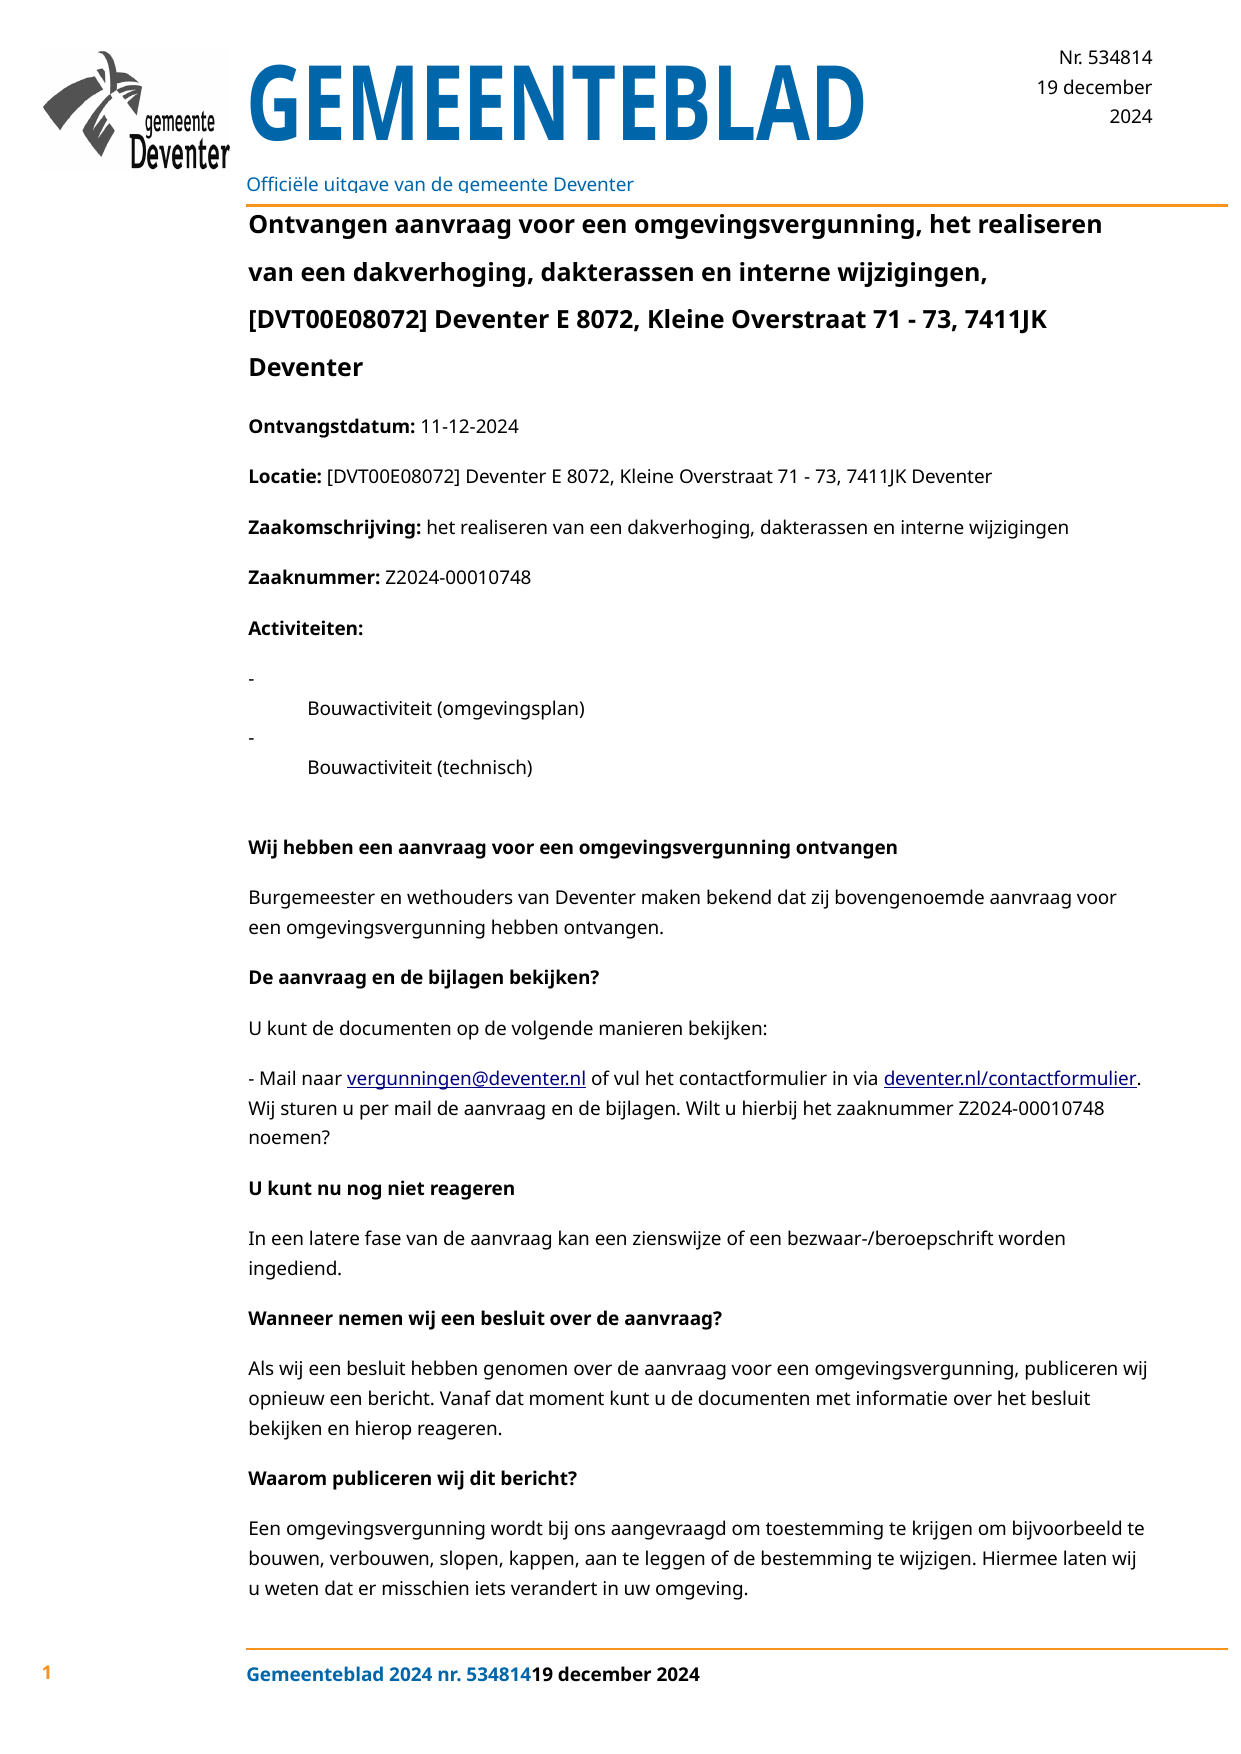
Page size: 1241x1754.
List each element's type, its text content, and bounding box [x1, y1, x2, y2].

text Wij hebben een aanvraag voor een omgevingsvergunning ontvangen [248, 834, 1152, 860]
text Ontvangstdatum: 11-12-2024 [248, 413, 1152, 439]
list Bouwactiviteit (technisch) [248, 754, 1152, 780]
text Activiteiten: [248, 615, 1152, 641]
text Waarom publiceren wij dit bericht? [248, 1465, 1152, 1491]
text De aanvraag en de bijlagen bekijken? [248, 964, 1152, 990]
text In een latere fase van de aanvraag kan een zienswijze of een bezwaar-/beroepschrift worden ingediend. [248, 1225, 1152, 1281]
text Burgemeester en wethouders van Deventer maken bekend dat zij bovengenoemde aanvraag voor een omgevingsvergunning hebben ontvangen. [248, 884, 1152, 940]
text Zaaknummer: Z2024-00010748 [248, 564, 1152, 590]
picture [41, 47, 231, 172]
text - Mail naar vergunningen@deventer.nl of vul het contactformulier in via deventer.nl/contactformulier. Wij sturen u per mail de aanvraag en de bijlagen. Wilt u hierbij het zaaknummer Z2024-00010748 noemen? [248, 1065, 1152, 1150]
text Ontvangen aanvraag voor een omgevingsvergunning, het realiseren van een dakverhoging, dakterassen en interne wijzigingen, [DVT00E08072] Deventer E 8072, Kleine Overstraat 71 - 73, 7411JK Deventer [248, 207, 1152, 384]
text Zaakomschrijving: het realiseren van een dakverhoging, dakterassen en interne wijzigingen [248, 514, 1152, 540]
list Bouwactiviteit (omgevingsplan) [248, 695, 1152, 721]
text U kunt nu nog niet reageren [248, 1175, 1152, 1201]
text Als wij een besluit hebben genomen over de aanvraag voor een omgevingsvergunning, publiceren wij opnieuw een bericht. Vanaf dat moment kunt u de documenten met informatie over het besluit bekijken en hierop reageren. [248, 1356, 1152, 1441]
text Locatie: [DVT00E08072] Deventer E 8072, Kleine Overstraat 71 - 73, 7411JK Deventer [248, 463, 1152, 489]
text Een omgevingsvergunning wordt bij ons aangevraagd om toestemming te krijgen om bijvoorbeeld te bouwen, verbouwen, slopen, kappen, aan te leggen of de bestemming te wijzigen. Hiermee laten wij u weten dat er misschien iets verandert in uw omgeving. [248, 1516, 1152, 1601]
text Wanneer nemen wij een besluit over de aanvraag? [248, 1305, 1152, 1331]
text U kunt de documenten op de volgende manieren bekijken: [248, 1015, 1152, 1041]
